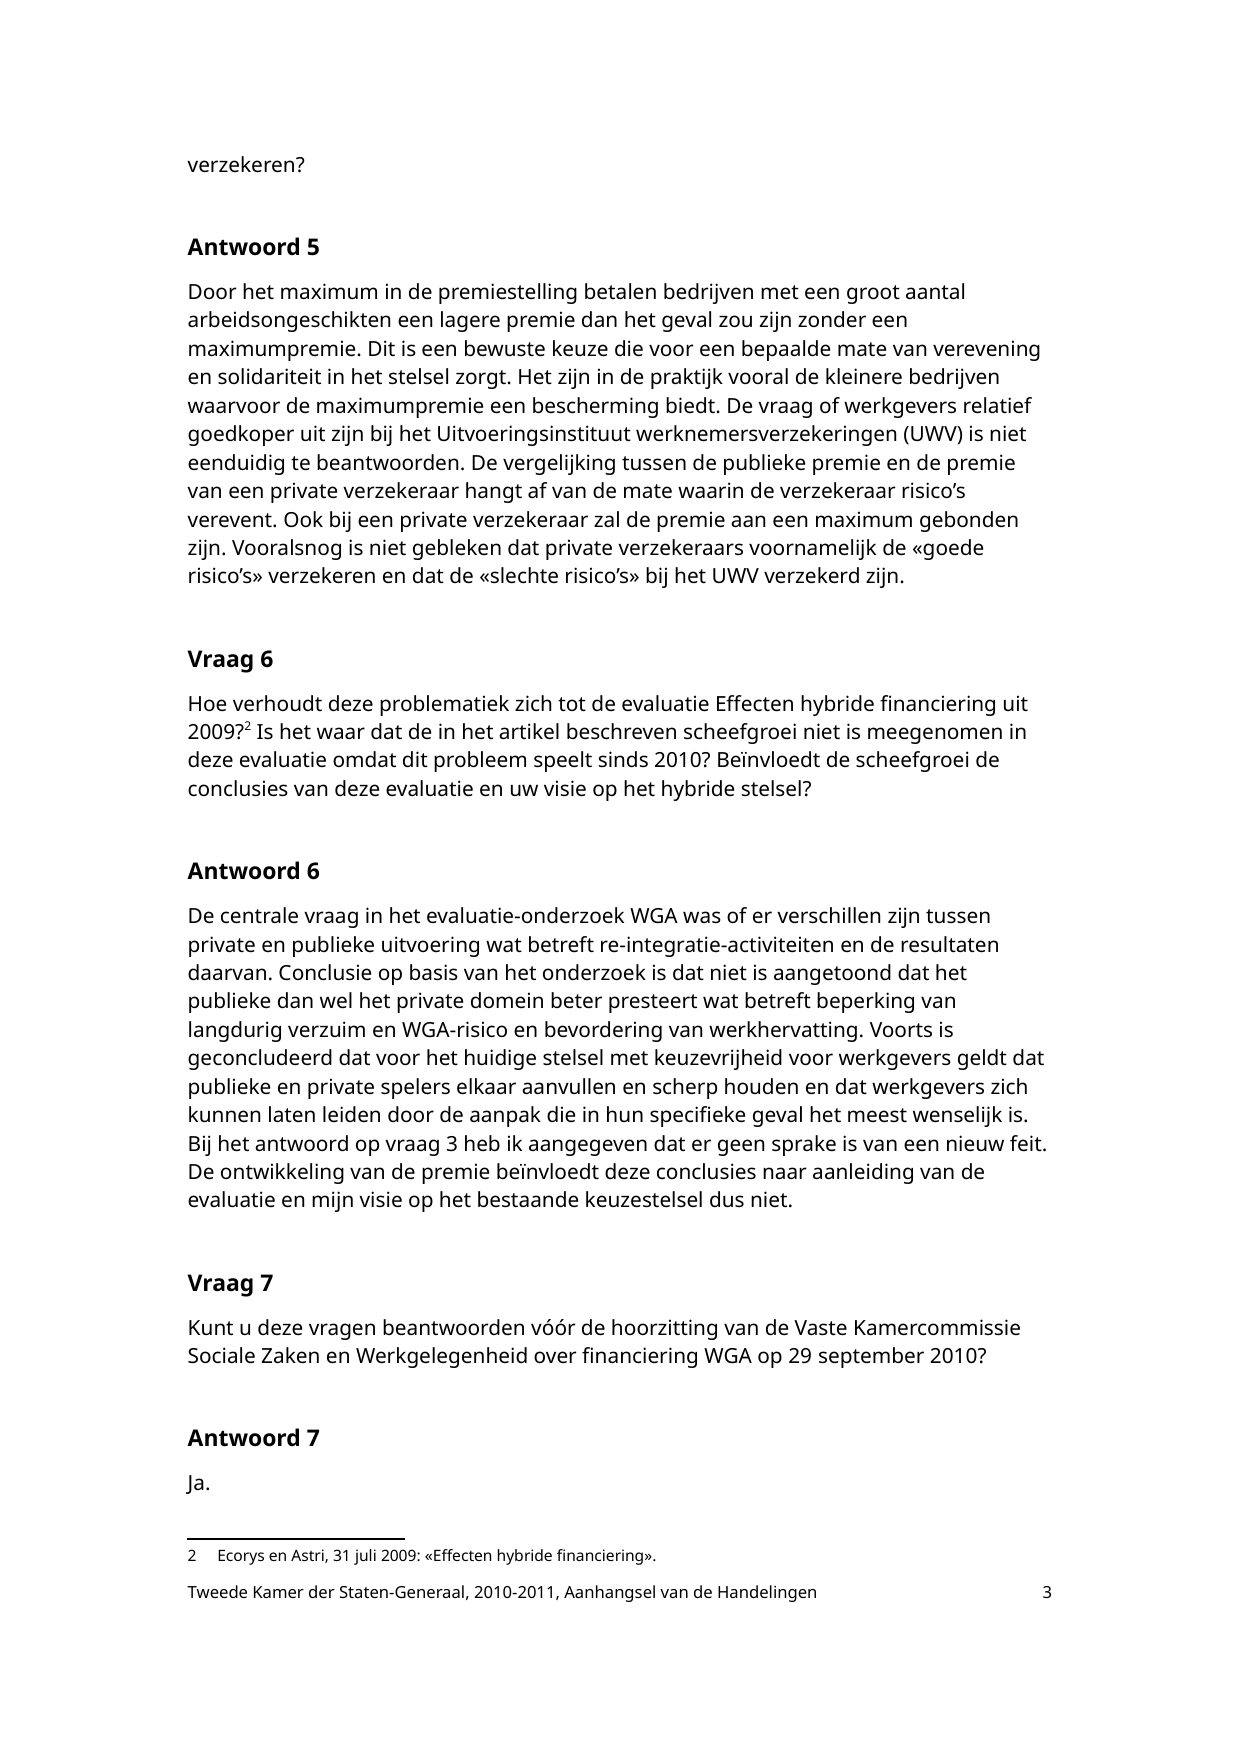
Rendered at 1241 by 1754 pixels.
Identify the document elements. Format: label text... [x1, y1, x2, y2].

subtitle Antwoord 6 [187, 855, 1053, 886]
subtitle Vraag 6 [187, 642, 1053, 674]
text verzekeren? [187, 150, 1053, 178]
text Hoe verhoudt deze problematiek zich tot de evaluatie Effecten hybride financiering uit 2009? Is het waar dat de in het artikel beschreven scheefgroei niet is meegenomen in deze evaluatie omdat dit probleem speelt sinds 2010? Beïnvloedt de scheefgroei de conclusies van deze evaluatie en uw visie op het hybride stelsel? [187, 689, 1053, 802]
subtitle Antwoord 5 [187, 231, 1053, 262]
text De centrale vraag in het evaluatie-onderzoek WGA was of er verschillen zijn tussen private en publieke uitvoering wat betreft re-integratie-activiteiten en de resultaten daarvan. Conclusie op basis van het onderzoek is dat niet is aangetoond dat het publieke dan wel het private domein beter presteert wat betreft beperking van langdurig verzuim en WGA-risico en bevordering van werkhervatting. Voorts is geconcludeerd dat voor het huidige stelsel met keuzevrijheid voor werkgevers geldt dat publieke en private spelers elkaar aanvullen en scherp houden en dat werkgevers zich kunnen laten leiden door de aanpak die in hun specifieke geval het meest wenselijk is. Bij het antwoord op vraag 3 heb ik aangegeven dat er geen sprake is van een nieuw feit. De ontwikkeling van de premie beïnvloedt deze conclusies naar aanleiding van de evaluatie en mijn visie op het bestaande keuzestelsel dus niet. [187, 901, 1053, 1214]
subtitle Antwoord 7 [187, 1422, 1053, 1453]
text Kunt u deze vragen beantwoorden vóór de hoorzitting van de Vaste Kamercommissie Sociale Zaken en Werkgelegenheid over financiering WGA op 29 september 2010? [187, 1313, 1053, 1370]
text Door het maximum in de premiestelling betalen bedrijven met een groot aantal arbeidsongeschikten een lagere premie dan het geval zou zijn zonder een maximumpremie. Dit is een bewuste keuze die voor een bepaalde mate van verevening en solidariteit in het stelsel zorgt. Het zijn in de praktijk vooral de kleinere bedrijven waarvoor de maximumpremie een bescherming biedt. De vraag of werkgevers relatief goedkoper uit zijn bij het Uitvoeringsinstituut werknemersverzekeringen (UWV) is niet eenduidig te beantwoorden. De vergelijking tussen de publieke premie en de premie van een private verzekeraar hangt af van de mate waarin de verzekeraar risico’s verevent. Ook bij een private verzekeraar zal de premie aan een maximum gebonden zijn. Vooralsnog is niet gebleken dat private verzekeraars voornamelijk de «goede risico’s» verzekeren en dat de «slechte risico’s» bij het UWV verzekerd zijn. [187, 277, 1053, 590]
text Ecorys en Astri, 31 juli 2009: «Effecten hybride financiering». [187, 1538, 1053, 1566]
subtitle Vraag 7 [187, 1267, 1053, 1298]
text Ja. [187, 1468, 1053, 1497]
